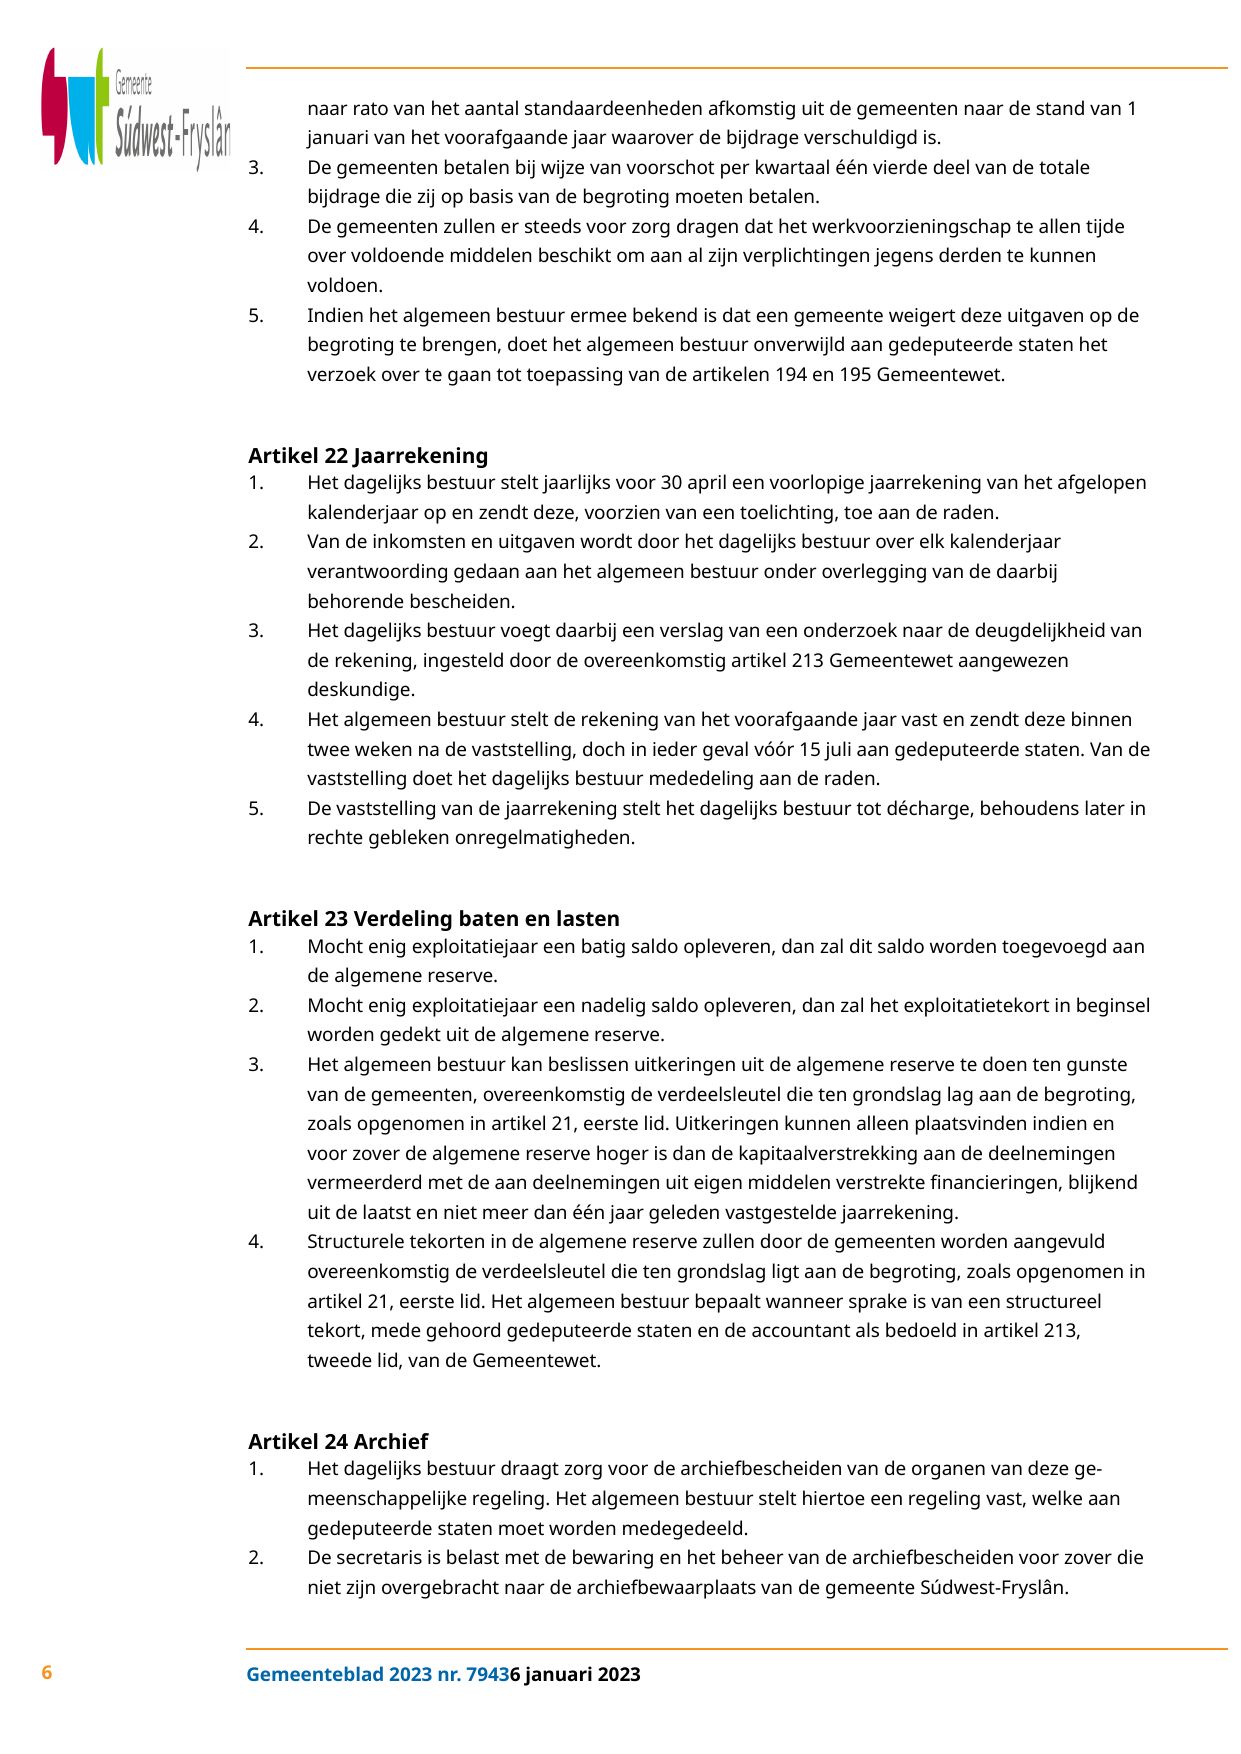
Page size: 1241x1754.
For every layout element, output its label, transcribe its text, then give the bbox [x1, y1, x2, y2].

text Artikel 23 Verdeling baten en lasten [248, 904, 1152, 933]
list Mocht enig exploitatiejaar een batig saldo opleveren, dan zal dit saldo worden toegevoegd aan de algemene reserve. [248, 933, 1152, 988]
list Het dagelijks bestuur voegt daarbij een verslag van een onderzoek naar de deugdelijkheid van de rekening, ingesteld door de overeenkomstig artikel 213 Gemeentewet aangewezen deskundige. [248, 617, 1152, 702]
list naar rato van het aantal standaardeenheden afkomstig uit de gemeenten naar de stand van 1 januari van het voorafgaande jaar waarover de bijdrage verschuldigd is. [248, 95, 1152, 150]
list Van de inkomsten en uitgaven wordt door het dagelijks bestuur over elk kalenderjaar verantwoording gedaan aan het algemeen bestuur onder overlegging van de daarbij behorende bescheiden. [248, 529, 1152, 613]
text Artikel 22 Jaarrekening [248, 441, 1152, 469]
picture [41, 47, 231, 172]
list Het dagelijks bestuur stelt jaarlijks voor 30 april een voorlopige jaarrekening van het afgelopen kalenderjaar op en zendt deze, voorzien van een toelichting, toe aan de raden. [248, 469, 1152, 525]
list Het dagelijks bestuur draagt zorg voor de archiefbescheiden van de organen van deze ge-meenschappelijke regeling. Het algemeen bestuur stelt hiertoe een regeling vast, welke aan gedeputeerde staten moet worden medegedeeld. [248, 1456, 1152, 1540]
list De secretaris is belast met de bewaring en het beheer van de archiefbescheiden voor zover die niet zijn overgebracht naar de archiefbewaarplaats van de gemeente Súdwest-Fryslân. [248, 1544, 1152, 1599]
list De gemeenten zullen er steeds voor zorg dragen dat het werkvoorzieningschap te allen tijde over voldoende middelen beschikt om aan al zijn verplichtingen jegens derden te kunnen voldoen. [248, 213, 1152, 298]
text Artikel 24 Archief [248, 1427, 1152, 1456]
list Structurele tekorten in de algemene reserve zullen door de gemeenten worden aangevuld overeenkomstig de verdeelsleutel die ten grondslag ligt aan de begroting, zoals opgenomen in artikel 21, eerste lid. Het algemeen bestuur bepaalt wanneer sprake is van een structureel tekort, mede gehoord gedeputeerde staten en de accountant als bedoeld in artikel 213, tweede lid, van de Gemeentewet. [248, 1229, 1152, 1373]
list Indien het algemeen bestuur ermee bekend is dat een gemeente weigert deze uitgaven op de begroting te brengen, doet het algemeen bestuur onverwijld aan gedeputeerde staten het verzoek over te gaan tot toepassing van de artikelen 194 en 195 Gemeentewet. [248, 302, 1152, 387]
list Mocht enig exploitatiejaar een nadelig saldo opleveren, dan zal het exploitatietekort in beginsel worden gedekt uit de algemene reserve. [248, 992, 1152, 1047]
list De vaststelling van de jaarrekening stelt het dagelijks bestuur tot décharge, behoudens later in rechte gebleken onregelmatigheden. [248, 795, 1152, 850]
list Het algemeen bestuur stelt de rekening van het voorafgaande jaar vast en zendt deze binnen twee weken na de vaststelling, doch in ieder geval vóór 15 juli aan gedeputeerde staten. Van de vaststelling doet het dagelijks bestuur mededeling aan de raden. [248, 706, 1152, 791]
list Het algemeen bestuur kan beslissen uitkeringen uit de algemene reserve te doen ten gunste van de gemeenten, overeenkomstig de verdeelsleutel die ten grondslag lag aan de begroting, zoals opgenomen in artikel 21, eerste lid. Uitkeringen kunnen alleen plaatsvinden indien en voor zover de algemene reserve hoger is dan de kapitaalverstrekking aan de deelnemingen vermeerderd met de aan deelnemingen uit eigen middelen verstrekte financieringen, blijkend uit de laatst en niet meer dan één jaar geleden vastgestelde jaarrekening. [248, 1051, 1152, 1225]
list De gemeenten betalen bij wijze van voorschot per kwartaal één vierde deel van de totale bijdrage die zij op basis van de begroting moeten betalen. [248, 154, 1152, 209]
